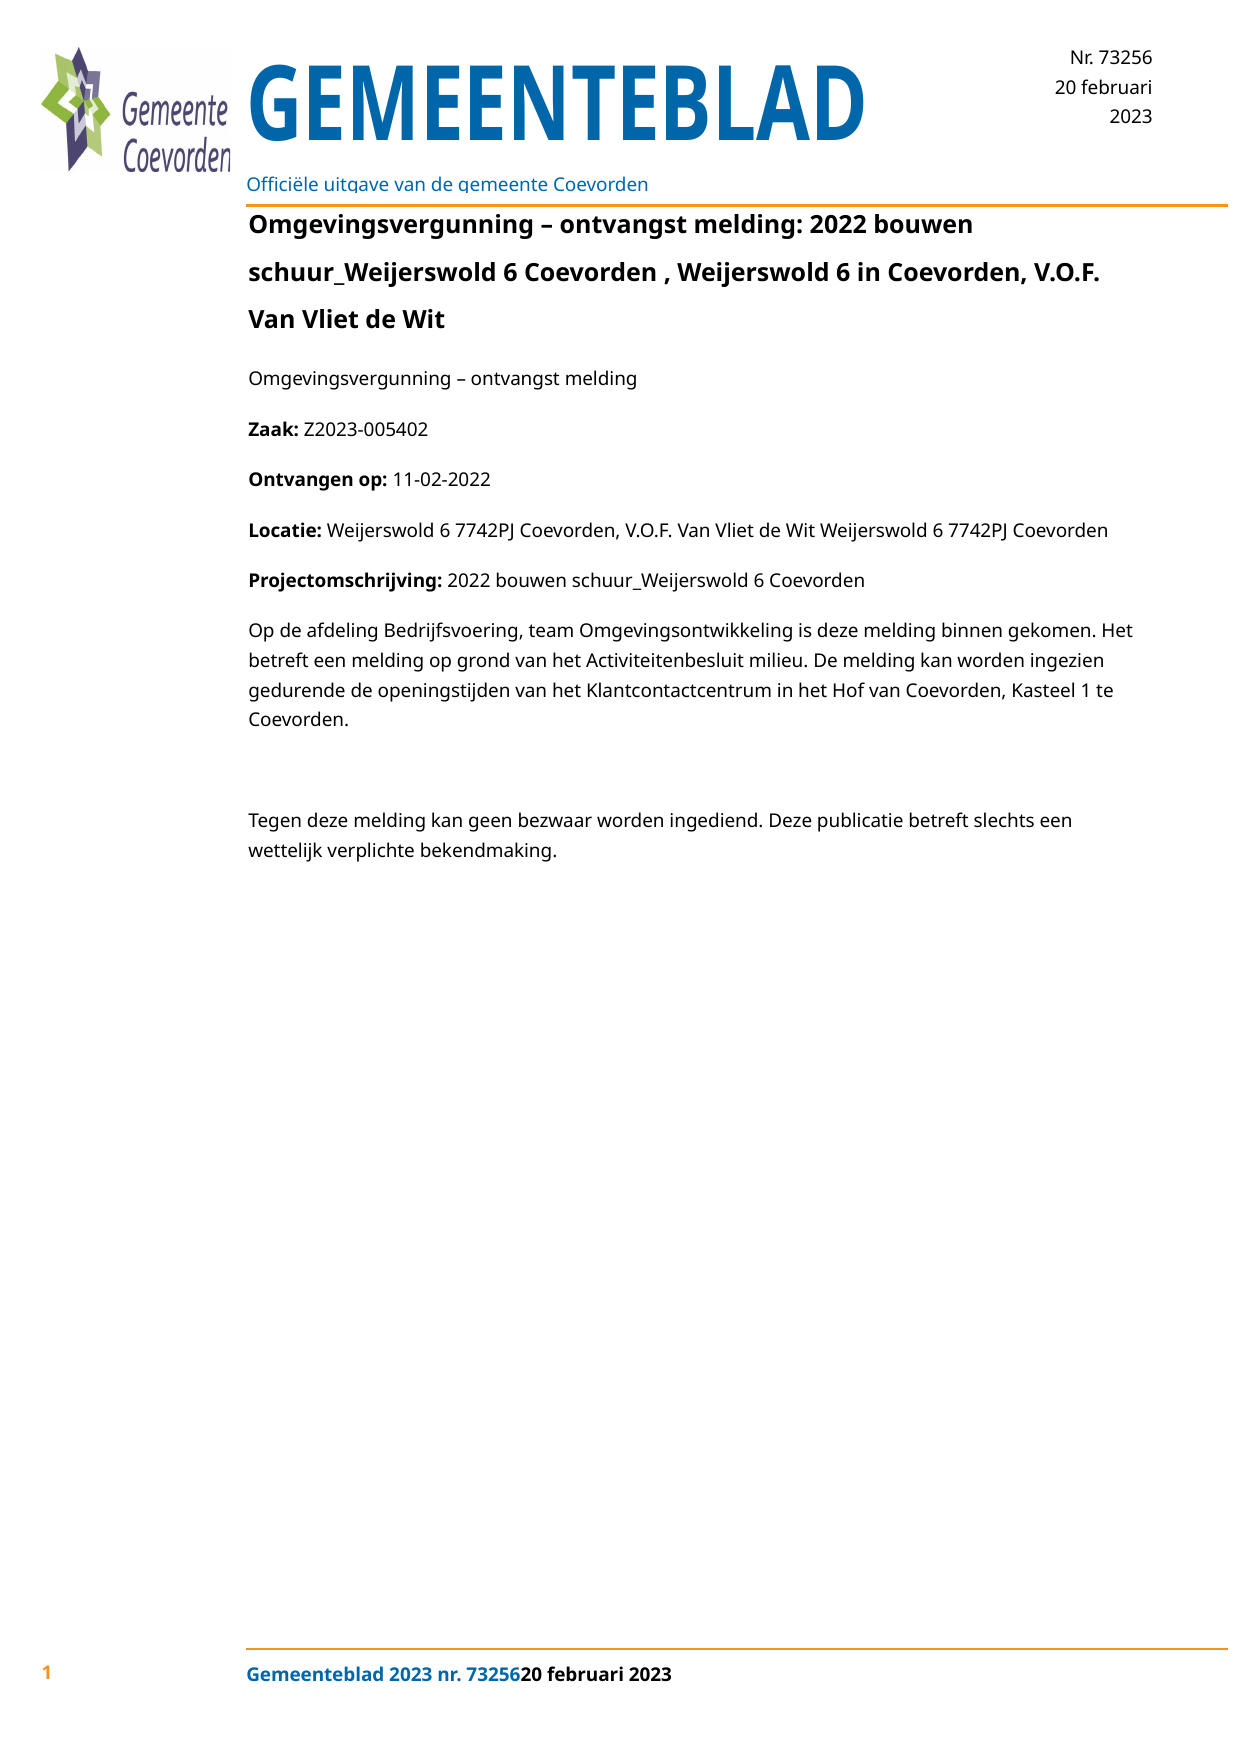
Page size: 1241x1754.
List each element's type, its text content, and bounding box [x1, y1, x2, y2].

picture [41, 47, 231, 172]
text Projectomschrijving: 2022 bouwen schuur_Weijerswold 6 Coevorden [248, 567, 1152, 593]
text Zaak: Z2023-005402 [248, 416, 1152, 442]
text Tegen deze melding kan geen bezwaar worden ingediend. Deze publicatie betreft slechts een wettelijk verplichte bekendmaking. [248, 807, 1152, 862]
text Op de afdeling Bedrijfsvoering, team Omgevingsontwikkeling is deze melding binnen gekomen. Het betreft een melding op grond van het Activiteitenbesluit milieu. De melding kan worden ingezien gedurende de openingstijden van het Klantcontactcentrum in het Hof van Coevorden, Kasteel 1 te Coevorden. [248, 618, 1152, 732]
text Ontvangen op: 11-02-2022 [248, 466, 1152, 492]
text Locatie: Weijerswold 6 7742PJ Coevorden, V.O.F. Van Vliet de Wit Weijerswold 6 7742PJ Coevorden [248, 517, 1152, 542]
text Omgevingsvergunning – ontvangst melding: 2022 bouwen schuur_Weijerswold 6 Coevorden , Weijerswold 6 in Coevorden, V.O.F. Van Vliet de Wit [248, 207, 1152, 336]
text Omgevingsvergunning – ontvangst melding [248, 366, 1152, 391]
